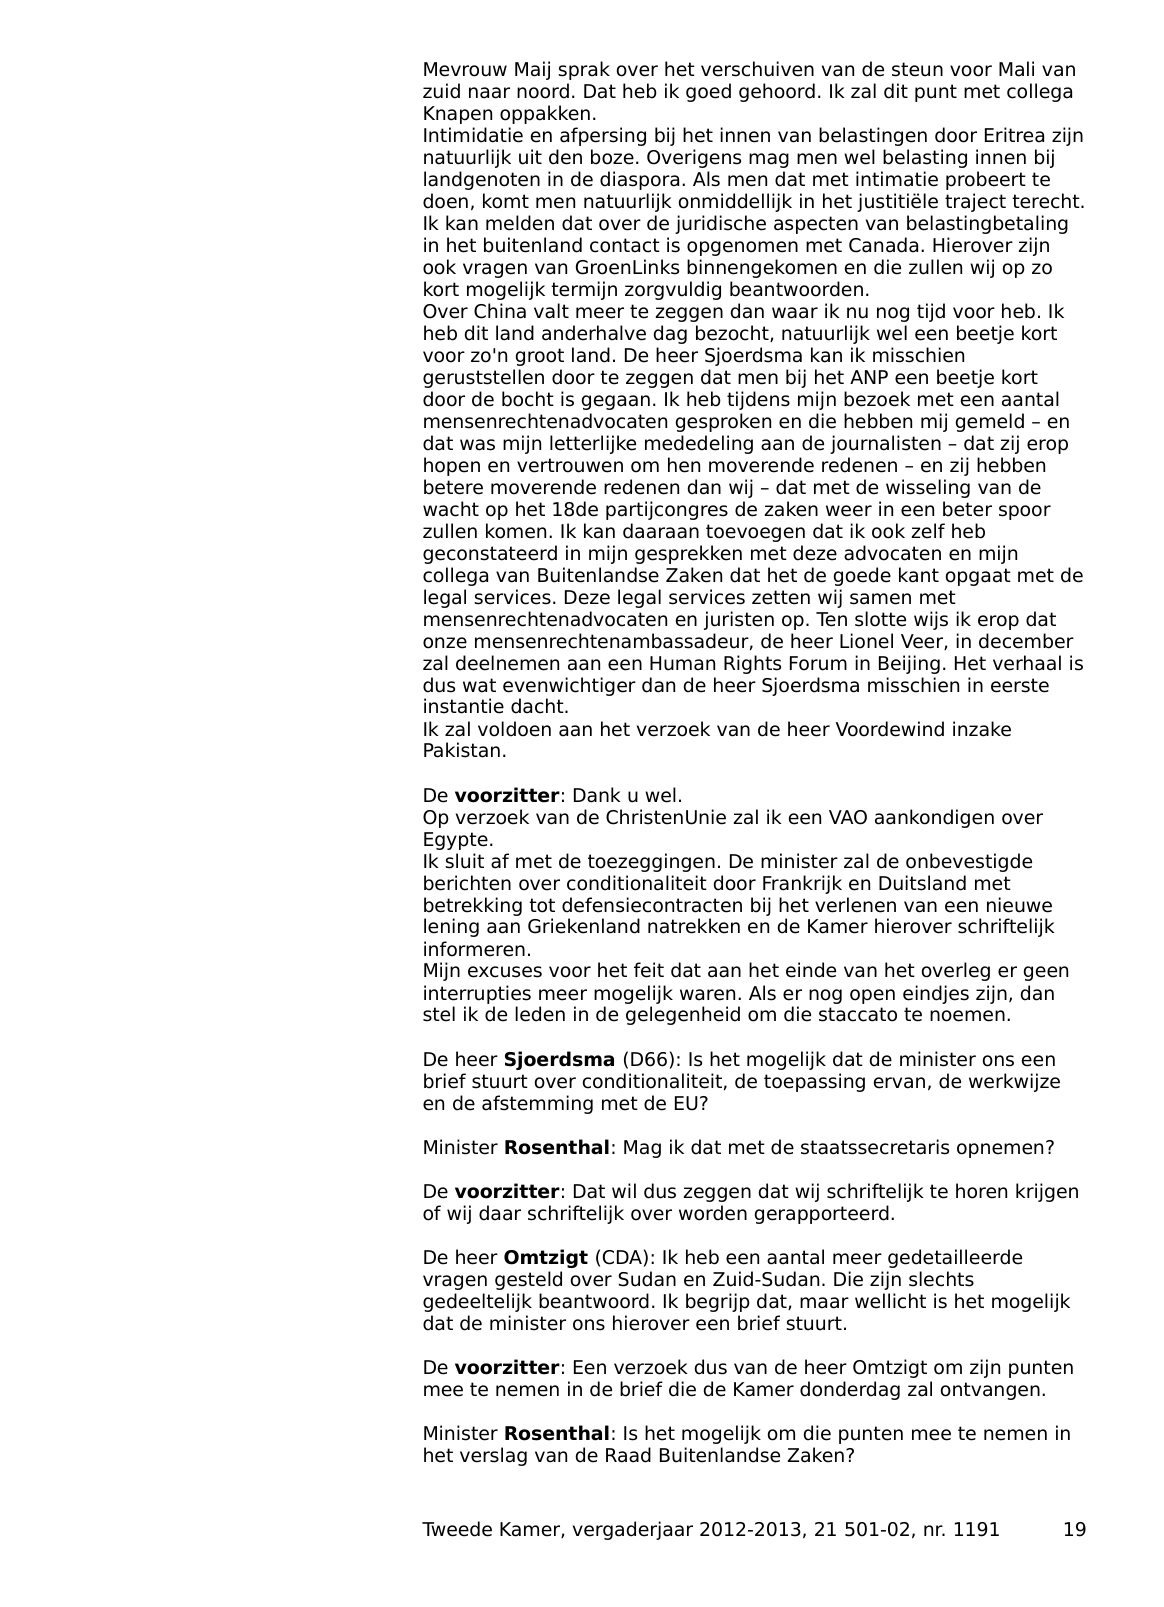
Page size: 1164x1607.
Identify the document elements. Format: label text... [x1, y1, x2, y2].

text Minister Rosenthal: Is het mogelijk om die punten mee te nemen in het verslag van de Raad Buitenlandse Zaken? [422, 1423, 1087, 1467]
text De voorzitter: Dat wil dus zeggen dat wij schriftelijk te horen krijgen of wij daar schriftelijk over worden gerapporteerd. [422, 1181, 1087, 1225]
text Ik sluit af met de toezeggingen. De minister zal de onbevestigde berichten over conditionaliteit door Frankrijk en Duitsland met betrekking tot defensiecontracten bij het verlenen van een nieuwe lening aan Griekenland natrekken en de Kamer hierover schriftelijk informeren. [422, 851, 1087, 960]
text Mijn excuses voor het feit dat aan het einde van het overleg er geen interrupties meer mogelijk waren. Als er nog open eindjes zijn, dan stel ik de leden in de gelegenheid om die staccato te noemen. [422, 960, 1087, 1026]
text De voorzitter: Een verzoek dus van de heer Omtzigt om zijn punten mee te nemen in de brief die de Kamer donderdag zal ontvangen. [422, 1357, 1087, 1401]
text Mevrouw Maij sprak over het verschuiven van de steun voor Mali van zuid naar noord. Dat heb ik goed gehoord. Ik zal dit punt met collega Knapen oppakken. [422, 59, 1087, 125]
text Minister Rosenthal: Mag ik dat met de staatssecretaris opnemen? [422, 1137, 1087, 1159]
text Op verzoek van de ChristenUnie zal ik een VAO aankondigen over Egypte. [422, 807, 1087, 851]
text Ik zal voldoen aan het verzoek van de heer Voordewind inzake Pakistan. [422, 718, 1087, 762]
text Intimidatie en afpersing bij het innen van belastingen door Eritrea zijn natuurlijk uit den boze. Overigens mag men wel belasting innen bij landgenoten in de diaspora. Als men dat met intimatie probeert te doen, komt men natuurlijk onmiddellijk in het justitiële traject terecht. Ik kan melden dat over de juridische aspecten van belastingbetaling in het buitenland contact is opgenomen met Canada. Hierover zijn ook vragen van GroenLinks binnengekomen en die zullen wij op zo kort mogelijk termijn zorgvuldig beantwoorden. [422, 125, 1087, 301]
text De heer Sjoerdsma (D66): Is het mogelijk dat de minister ons een brief stuurt over conditionaliteit, de toepassing ervan, de werkwijze en de afstemming met de EU? [422, 1048, 1087, 1114]
text De voorzitter: Dank u wel. [422, 784, 1087, 807]
text De heer Omtzigt (CDA): Ik heb een aantal meer gedetailleerde vragen gesteld over Sudan en Zuid-Sudan. Die zijn slechts gedeeltelijk beantwoord. Ik begrijp dat, maar wellicht is het mogelijk dat de minister ons hierover een brief stuurt. [422, 1247, 1087, 1335]
text Over China valt meer te zeggen dan waar ik nu nog tijd voor heb. Ik heb dit land anderhalve dag bezocht, natuurlijk wel een beetje kort voor zo'n groot land. De heer Sjoerdsma kan ik misschien geruststellen door te zeggen dat men bij het ANP een beetje kort door de bocht is gegaan. Ik heb tijdens mijn bezoek met een aantal mensenrechtenadvocaten gesproken en die hebben mij gemeld – en dat was mijn letterlijke mededeling aan de journalisten – dat zij erop hopen en vertrouwen om hen moverende redenen – en zij hebben betere moverende redenen dan wij – dat met de wisseling van de wacht op het 18de partijcongres de zaken weer in een beter spoor zullen komen. Ik kan daaraan toevoegen dat ik ook zelf heb geconstateerd in mijn gesprekken met deze advocaten en mijn collega van Buitenlandse Zaken dat het de goede kant opgaat met de legal services. Deze legal services zetten wij samen met mensenrechtenadvocaten en juristen op. Ten slotte wijs ik erop dat onze mensenrechtenambassadeur, de heer Lionel Veer, in december zal deelnemen aan een Human Rights Forum in Beijing. Het verhaal is dus wat evenwichtiger dan de heer Sjoerdsma misschien in eerste instantie dacht. [422, 301, 1087, 718]
